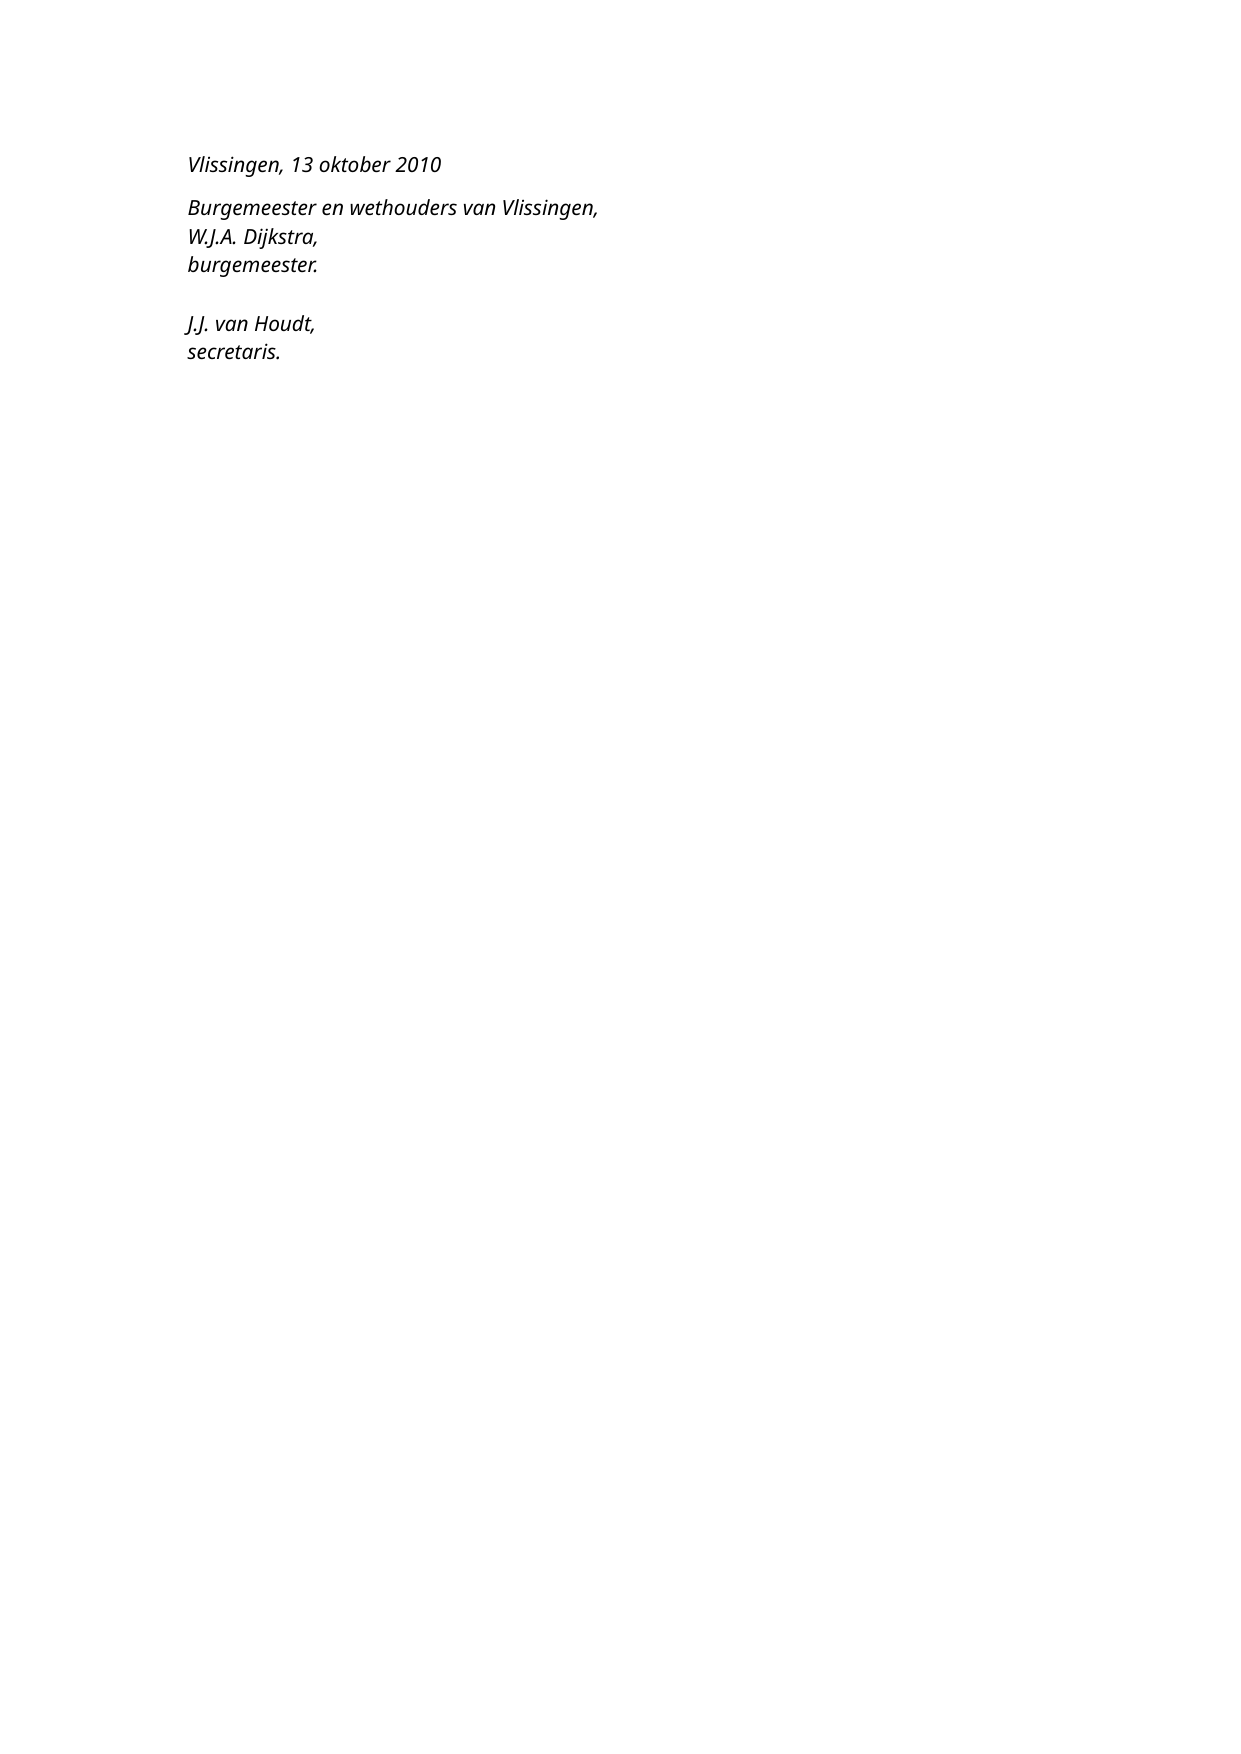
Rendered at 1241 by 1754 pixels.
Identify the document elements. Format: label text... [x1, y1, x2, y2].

text W.J.A. Dijkstra, [187, 222, 1053, 250]
text burgemeester. [187, 250, 1053, 279]
text secretaris. [187, 337, 1053, 366]
text J.J. van Houdt, [187, 309, 1053, 337]
text Vlissingen, 13 oktober 2010 [187, 150, 1053, 178]
text Burgemeester en wethouders van Vlissingen, [187, 193, 1053, 222]
